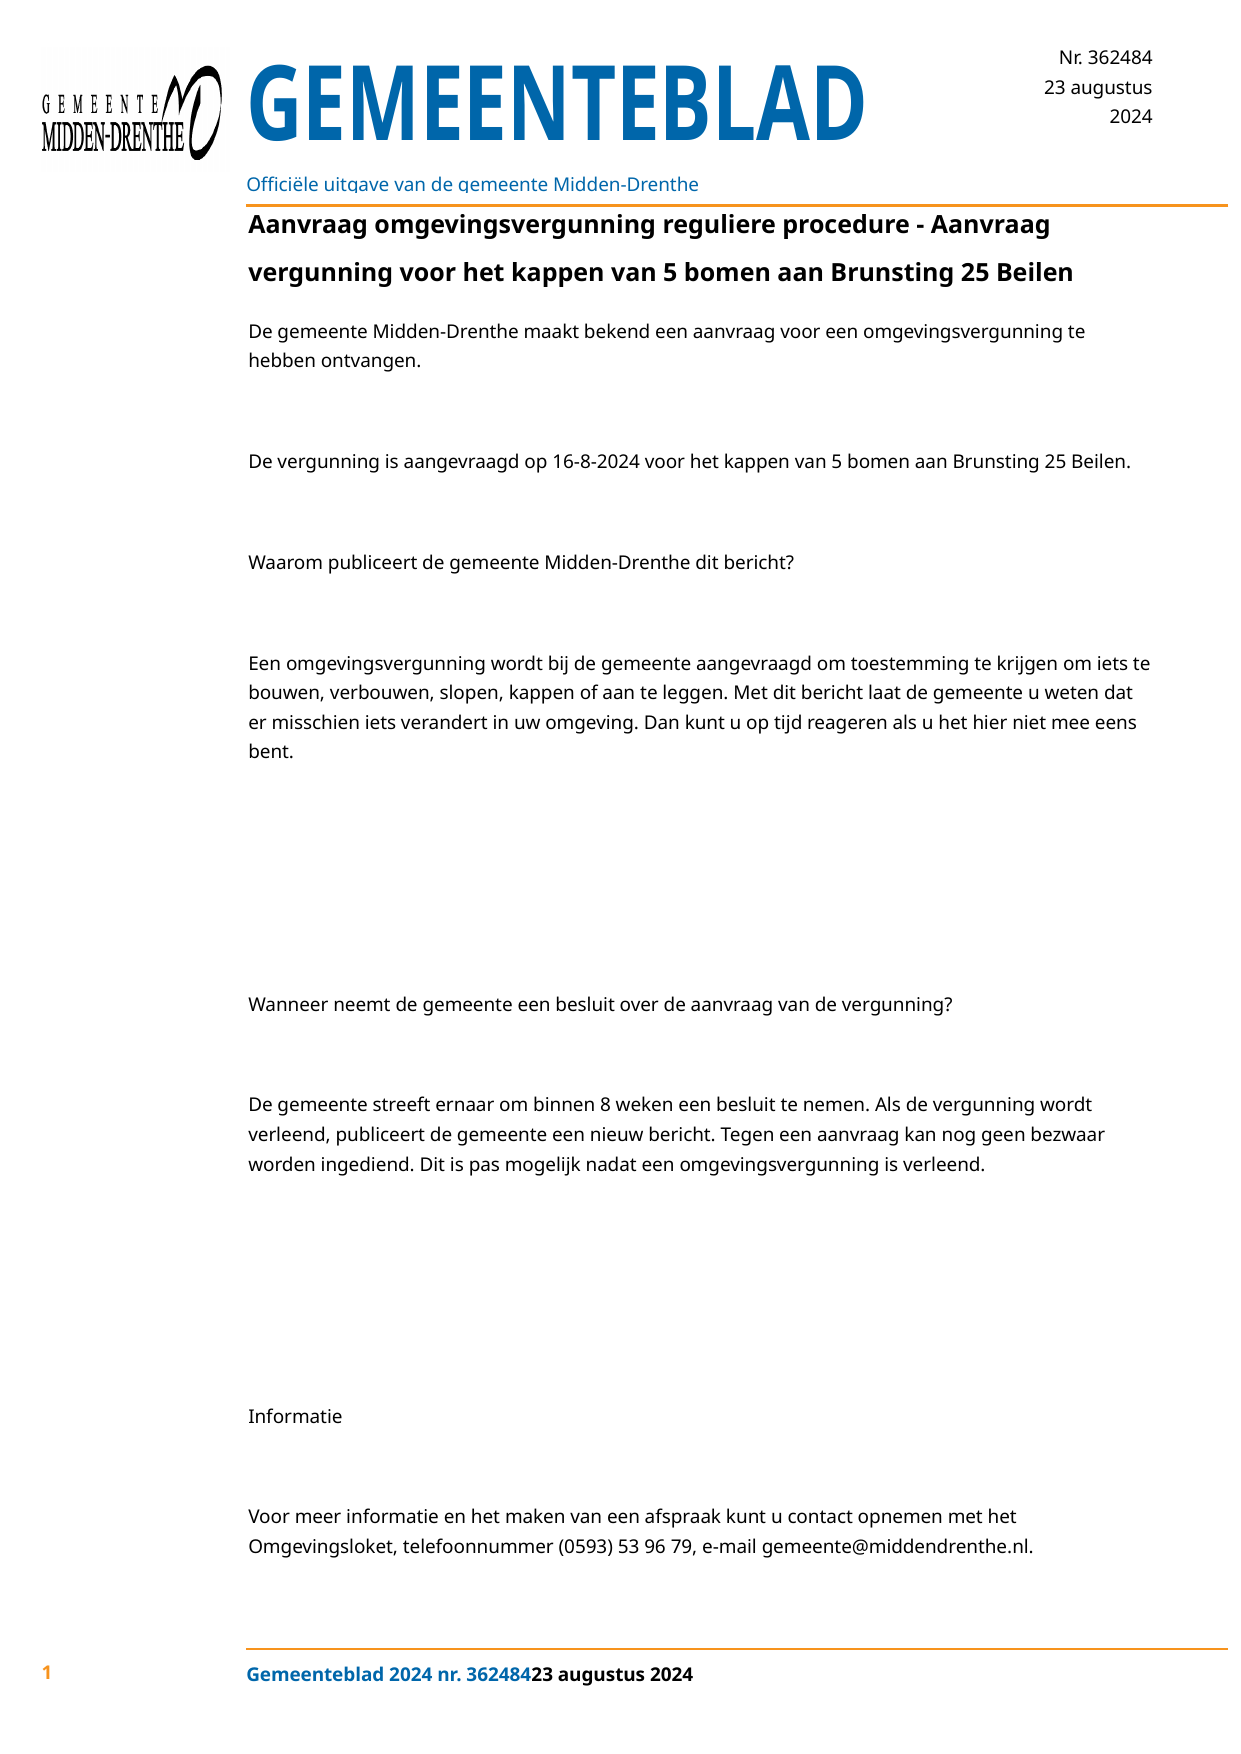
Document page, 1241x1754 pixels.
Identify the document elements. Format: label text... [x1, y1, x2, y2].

text Een omgevingsvergunning wordt bij de gemeente aangevraagd om toestemming te krijgen om iets te bouwen, verbouwen, slopen, kappen of aan te leggen. Met dit bericht laat de gemeente u weten dat er misschien iets verandert in uw omgeving. Dan kunt u op tijd reageren als u het hier niet mee eens bent. [248, 650, 1152, 764]
text De gemeente streeft ernaar om binnen 8 weken een besluit te nemen. Als de vergunning wordt verleend, publiceert de gemeente een nieuw bericht. Tegen een aanvraag kan nog geen bezwaar worden ingediend. Dit is pas mogelijk nadat een omgevingsvergunning is verleend. [248, 1092, 1152, 1177]
text De vergunning is aangevraagd op 16-8-2024 voor het kappen van 5 bomen aan Brunsting 25 Beilen. [248, 448, 1152, 474]
text De gemeente Midden-Drenthe maakt bekend een aanvraag voor een omgevingsvergunning te hebben ontvangen. [248, 318, 1152, 373]
text Voor meer informatie en het maken van een afspraak kunt u contact opnemen met het Omgevingsloket, telefoonnummer (0593) 53 96 79, e-mail gemeente@middendrenthe.nl. [248, 1504, 1152, 1559]
text Aanvraag omgevingsvergunning reguliere procedure - Aanvraag vergunning voor het kappen van 5 bomen aan Brunsting 25 Beilen [248, 207, 1152, 288]
text Informatie [248, 1403, 1152, 1429]
picture [41, 47, 231, 172]
text Wanneer neemt de gemeente een besluit over de aanvraag van de vergunning? [248, 991, 1152, 1017]
text Waarom publiceert de gemeente Midden-Drenthe dit bericht? [248, 549, 1152, 575]
